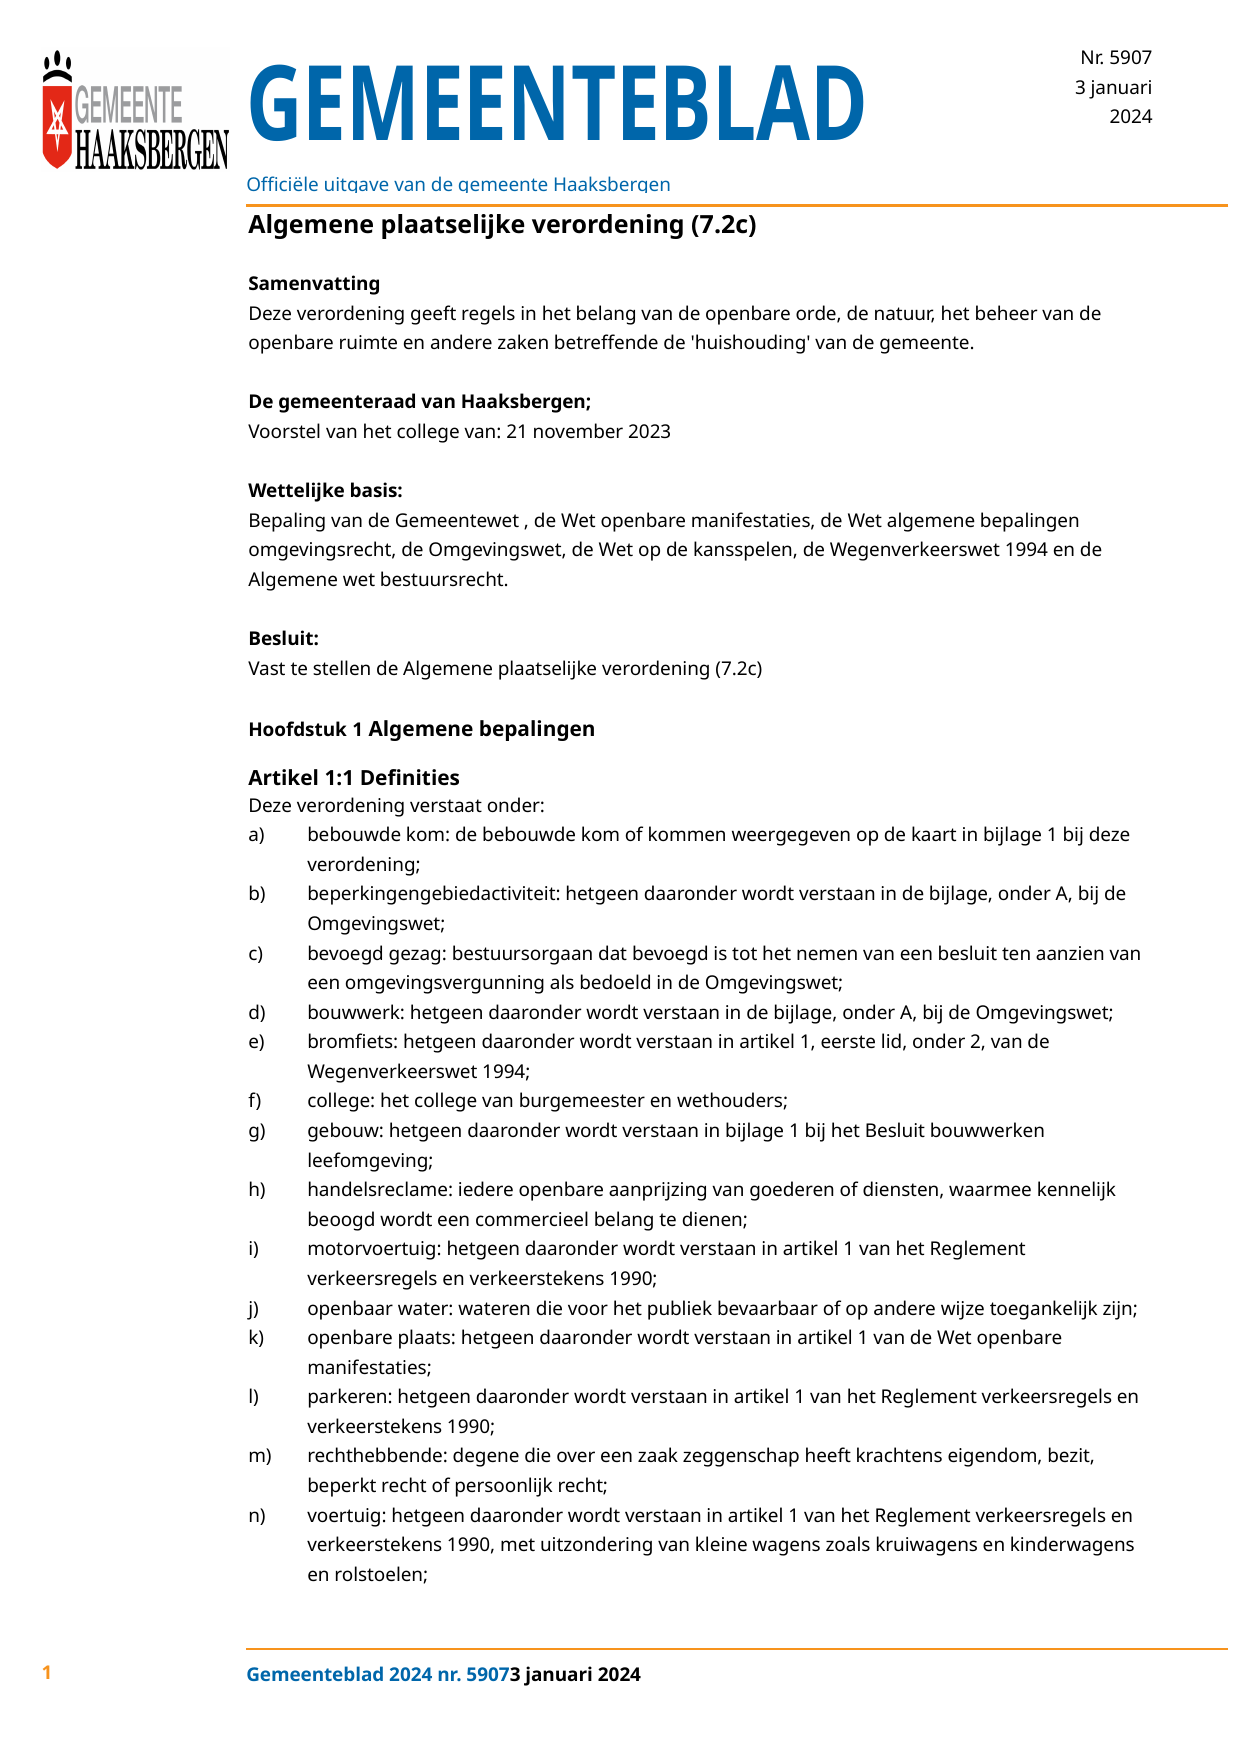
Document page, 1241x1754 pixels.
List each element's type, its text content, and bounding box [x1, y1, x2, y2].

list voertuig: hetgeen daaronder wordt verstaan in artikel 1 van het Reglement verkeersregels en verkeerstekens 1990, met uitzondering van kleine wagens zoals kruiwagens en kinderwagens en rolstoelen; [248, 1502, 1152, 1587]
list bouwwerk: hetgeen daaronder wordt verstaan in de bijlage, onder A, bij de Omgevingswet; [248, 999, 1152, 1024]
picture [41, 47, 231, 172]
text Besluit: [248, 625, 1152, 651]
list rechthebbende: degene die over een zaak zeggenschap heeft krachtens eigendom, bezit, beperkt recht of persoonlijk recht; [248, 1443, 1152, 1498]
text Hoofdstuk 1 Algemene bepalingen [248, 714, 1152, 742]
text De gemeenteraad van Haaksbergen; [248, 389, 1152, 414]
text Deze verordening verstaat onder: [248, 792, 1152, 817]
text Algemene plaatselijke verordening (7.2c) [248, 207, 1152, 241]
text Bepaling van de Gemeentewet , de Wet openbare manifestaties, de Wet algemene bepalingen omgevingsrecht, de Omgevingswet, de Wet op de kansspelen, de Wegenverkeerswet 1994 en de Algemene wet bestuursrecht. [248, 507, 1152, 592]
text Samenvatting [248, 270, 1152, 296]
text Wettelijke basis: [248, 477, 1152, 503]
list bebouwde kom: de bebouwde kom of kommen weergegeven op de kaart in bijlage 1 bij deze verordening; [248, 821, 1152, 877]
text Artikel 1:1 Definities [248, 763, 1152, 792]
list openbare plaats: hetgeen daaronder wordt verstaan in artikel 1 van de Wet openbare manifestaties; [248, 1324, 1152, 1379]
text Vast te stellen de Algemene plaatselijke verordening (7.2c) [248, 655, 1152, 681]
list parkeren: hetgeen daaronder wordt verstaan in artikel 1 van het Reglement verkeersregels en verkeerstekens 1990; [248, 1383, 1152, 1439]
list college: het college van burgemeester en wethouders; [248, 1088, 1152, 1113]
list bromfiets: hetgeen daaronder wordt verstaan in artikel 1, eerste lid, onder 2, van de Wegenverkeerswet 1994; [248, 1028, 1152, 1084]
list openbaar water: wateren die voor het publiek bevaarbaar of op andere wijze toegankelijk zijn; [248, 1295, 1152, 1320]
list beperkingengebiedactiviteit: hetgeen daaronder wordt verstaan in de bijlage, onder A, bij de Omgevingswet; [248, 881, 1152, 936]
list motorvoertuig: hetgeen daaronder wordt verstaan in artikel 1 van het Reglement verkeersregels en verkeerstekens 1990; [248, 1236, 1152, 1291]
list handelsreclame: iedere openbare aanprijzing van goederen of diensten, waarmee kennelijk beoogd wordt een commercieel belang te dienen; [248, 1176, 1152, 1232]
text Voorstel van het college van: 21 november 2023 [248, 418, 1152, 444]
text Deze verordening geeft regels in het belang van de openbare orde, de natuur, het beheer van de openbare ruimte en andere zaken betreffende de 'huishouding' van de gemeente. [248, 300, 1152, 355]
list bevoegd gezag: bestuursorgaan dat bevoegd is tot het nemen van een besluit ten aanzien van een omgevingsvergunning als bedoeld in de Omgevingswet; [248, 940, 1152, 995]
list gebouw: hetgeen daaronder wordt verstaan in bijlage 1 bij het Besluit bouwwerken leefomgeving; [248, 1117, 1152, 1172]
